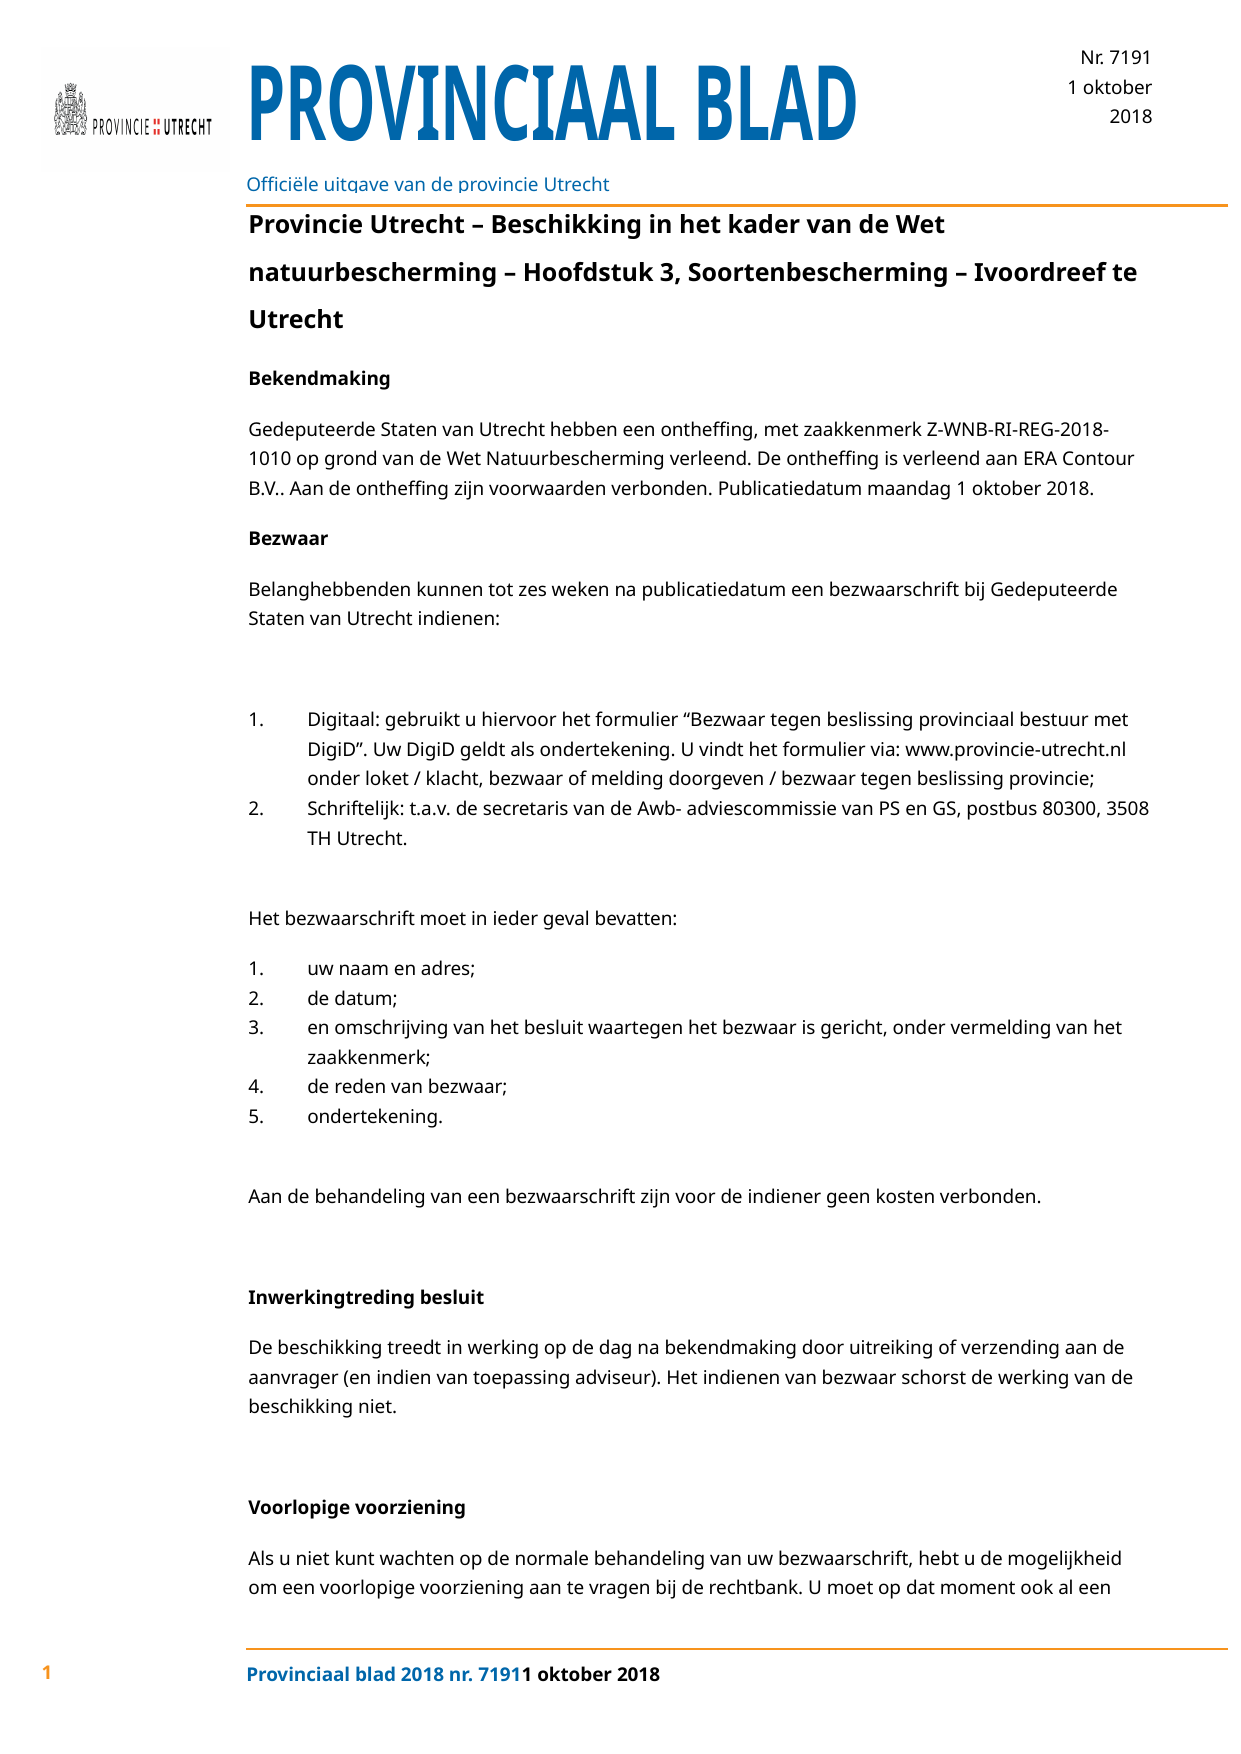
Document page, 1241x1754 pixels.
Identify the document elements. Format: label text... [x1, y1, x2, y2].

text Het bezwaarschrift moet in ieder geval bevatten: [248, 905, 1152, 930]
list de reden van bezwaar; [248, 1073, 1152, 1099]
text Belanghebbenden kunnen tot zes weken na publicatiedatum een bezwaarschrift bij Gedeputeerde Staten van Utrecht indienen: [248, 576, 1152, 631]
picture [41, 47, 231, 172]
text Inwerkingtreding besluit [248, 1284, 1152, 1309]
list de datum; [248, 985, 1152, 1010]
list en omschrijving van het besluit waartegen het bezwaar is gericht, onder vermelding van het zaakkenmerk; [248, 1014, 1152, 1069]
list ondertekening. [248, 1103, 1152, 1129]
list Digitaal: gebruikt u hiervoor het formulier “Bezwaar tegen beslissing provinciaal bestuur met DigiD”. Uw DigiD geldt als ondertekening. U vindt het formulier via: www.provincie-utrecht.nl onder loket / klacht, bezwaar of melding doorgeven / bezwaar tegen beslissing provincie; [248, 706, 1152, 791]
text Voorlopige voorziening [248, 1494, 1152, 1520]
text Als u niet kunt wachten op de normale behandeling van uw bezwaarschrift, hebt u de mogelijkheid om een voorlopige voorziening aan te vragen bij de rechtbank. U moet op dat moment ook al een [248, 1545, 1152, 1600]
text De beschikking treedt in werking op de dag na bekendmaking door uitreiking of verzending aan de aanvrager (en indien van toepassing adviseur). Het indienen van bezwaar schorst de werking van de beschikking niet. [248, 1334, 1152, 1419]
list uw naam en adres; [248, 955, 1152, 981]
text Bekendmaking [248, 366, 1152, 391]
text Gedeputeerde Staten van Utrecht hebben een ontheffing, met zaakkenmerk Z-WNB-RI-REG-2018-1010 op grond van de Wet Natuurbescherming verleend. De ontheffing is verleend aan ERA Contour B.V.. Aan de ontheffing zijn voorwaarden verbonden. Publicatiedatum maandag 1 oktober 2018. [248, 416, 1152, 501]
text Bezwaar [248, 526, 1152, 551]
text Provincie Utrecht – Beschikking in het kader van de Wet natuurbescherming – Hoofdstuk 3, Soortenbescherming – Ivoordreef te Utrecht [248, 207, 1152, 336]
list Schriftelijk: t.a.v. de secretaris van de Awb- adviescommissie van PS en GS, postbus 80300, 3508 TH Utrecht. [248, 795, 1152, 850]
text Aan de behandeling van een bezwaarschrift zijn voor de indiener geen kosten verbonden. [248, 1183, 1152, 1209]
